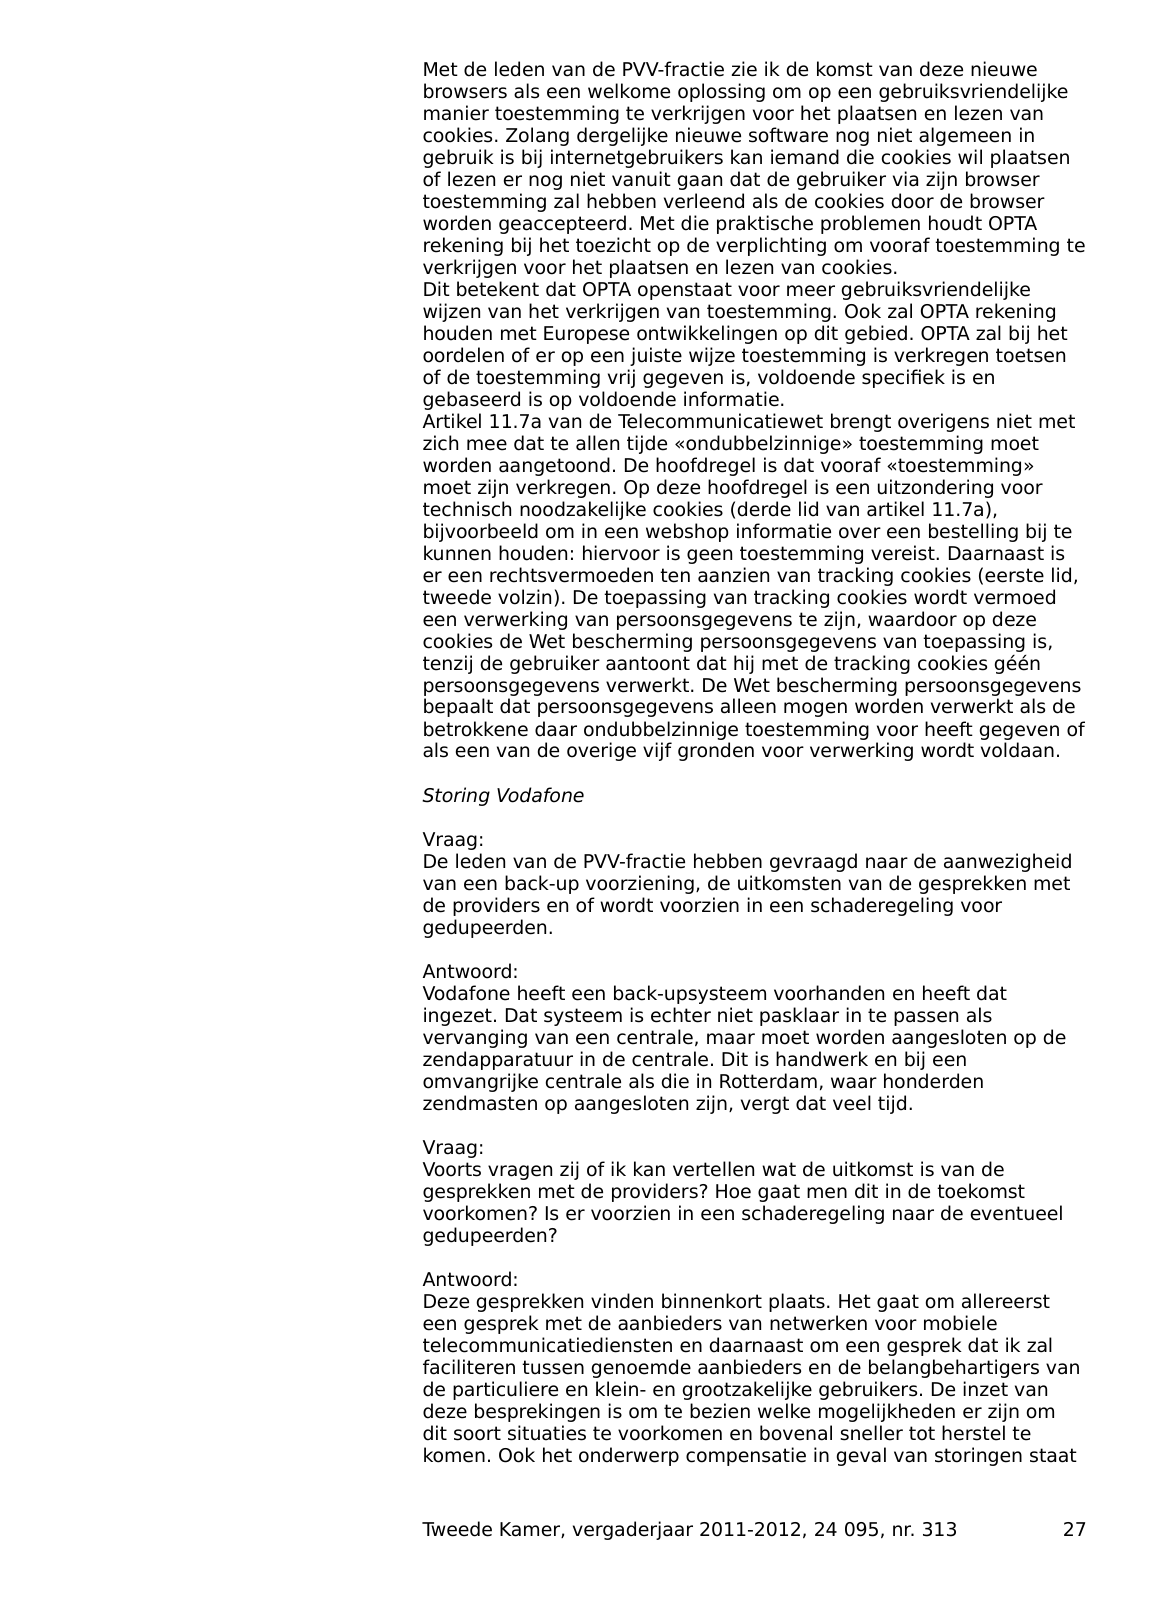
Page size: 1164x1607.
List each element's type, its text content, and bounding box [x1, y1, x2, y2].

text Vraag: [422, 1137, 1087, 1159]
text Antwoord: [422, 961, 1087, 983]
text Artikel 11.7a van de Telecommunicatiewet brengt overigens niet met zich mee dat te allen tijde «ondubbelzinnige» toestemming moet worden aangetoond. De hoofdregel is dat vooraf «toestemming» moet zijn verkregen. Op deze hoofdregel is een uitzondering voor technisch noodzakelijke cookies (derde lid van artikel 11.7a), bijvoorbeeld om in een webshop informatie over een bestelling bij te kunnen houden: hiervoor is geen toestemming vereist. Daarnaast is er een rechtsvermoeden ten aanzien van tracking cookies (eerste lid, tweede volzin). De toepassing van tracking cookies wordt vermoed een verwerking van persoonsgegevens te zijn, waardoor op deze cookies de Wet bescherming persoonsgegevens van toepassing is, tenzij de gebruiker aantoont dat hij met de tracking cookies géén persoonsgegevens verwerkt. De Wet bescherming persoonsgegevens bepaalt dat persoonsgegevens alleen mogen worden verwerkt als de betrokkene daar ondubbelzinnige toestemming voor heeft gegeven of als een van de overige vijf gronden voor verwerking wordt voldaan. [422, 411, 1087, 762]
subtitle Storing Vodafone [422, 784, 1087, 807]
text Met de leden van de PVV-fractie zie ik de komst van deze nieuwe browsers als een welkome oplossing om op een gebruiksvriendelijke manier toestemming te verkrijgen voor het plaatsen en lezen van cookies. Zolang dergelijke nieuwe software nog niet algemeen in gebruik is bij internetgebruikers kan iemand die cookies wil plaatsen of lezen er nog niet vanuit gaan dat de gebruiker via zijn browser toestemming zal hebben verleend als de cookies door de browser worden geaccepteerd. Met die praktische problemen houdt OPTA rekening bij het toezicht op de verplichting om vooraf toestemming te verkrijgen voor het plaatsen en lezen van cookies. [422, 59, 1087, 279]
text Antwoord: [422, 1269, 1087, 1291]
text Deze gesprekken vinden binnenkort plaats. Het gaat om allereerst een gesprek met de aanbieders van netwerken voor mobiele telecommunicatiediensten en daarnaast om een gesprek dat ik zal faciliteren tussen genoemde aanbieders en de belangbehartigers van de particuliere en klein- en grootzakelijke gebruikers. De inzet van deze besprekingen is om te bezien welke mogelijkheden er zijn om dit soort situaties te voorkomen en bovenal sneller tot herstel te komen. Ook het onderwerp compensatie in geval van storingen staat [422, 1291, 1087, 1467]
text Vraag: [422, 829, 1087, 851]
text Vodafone heeft een back-upsysteem voorhanden en heeft dat ingezet. Dat systeem is echter niet pasklaar in te passen als vervanging van een centrale, maar moet worden aangesloten op de zendapparatuur in de centrale. Dit is handwerk en bij een omvangrijke centrale als die in Rotterdam, waar honderden zendmasten op aangesloten zijn, vergt dat veel tijd. [422, 983, 1087, 1115]
text Dit betekent dat OPTA openstaat voor meer gebruiksvriendelijke wijzen van het verkrijgen van toestemming. Ook zal OPTA rekening houden met Europese ontwikkelingen op dit gebied. OPTA zal bij het oordelen of er op een juiste wijze toestemming is verkregen toetsen of de toestemming vrij gegeven is, voldoende specifiek is en gebaseerd is op voldoende informatie. [422, 279, 1087, 411]
text Voorts vragen zij of ik kan vertellen wat de uitkomst is van de gesprekken met de providers? Hoe gaat men dit in de toekomst voorkomen? Is er voorzien in een schaderegeling naar de eventueel gedupeerden? [422, 1159, 1087, 1247]
text De leden van de PVV-fractie hebben gevraagd naar de aanwezigheid van een back-up voorziening, de uitkomsten van de gesprekken met de providers en of wordt voorzien in een schaderegeling voor gedupeerden. [422, 851, 1087, 939]
